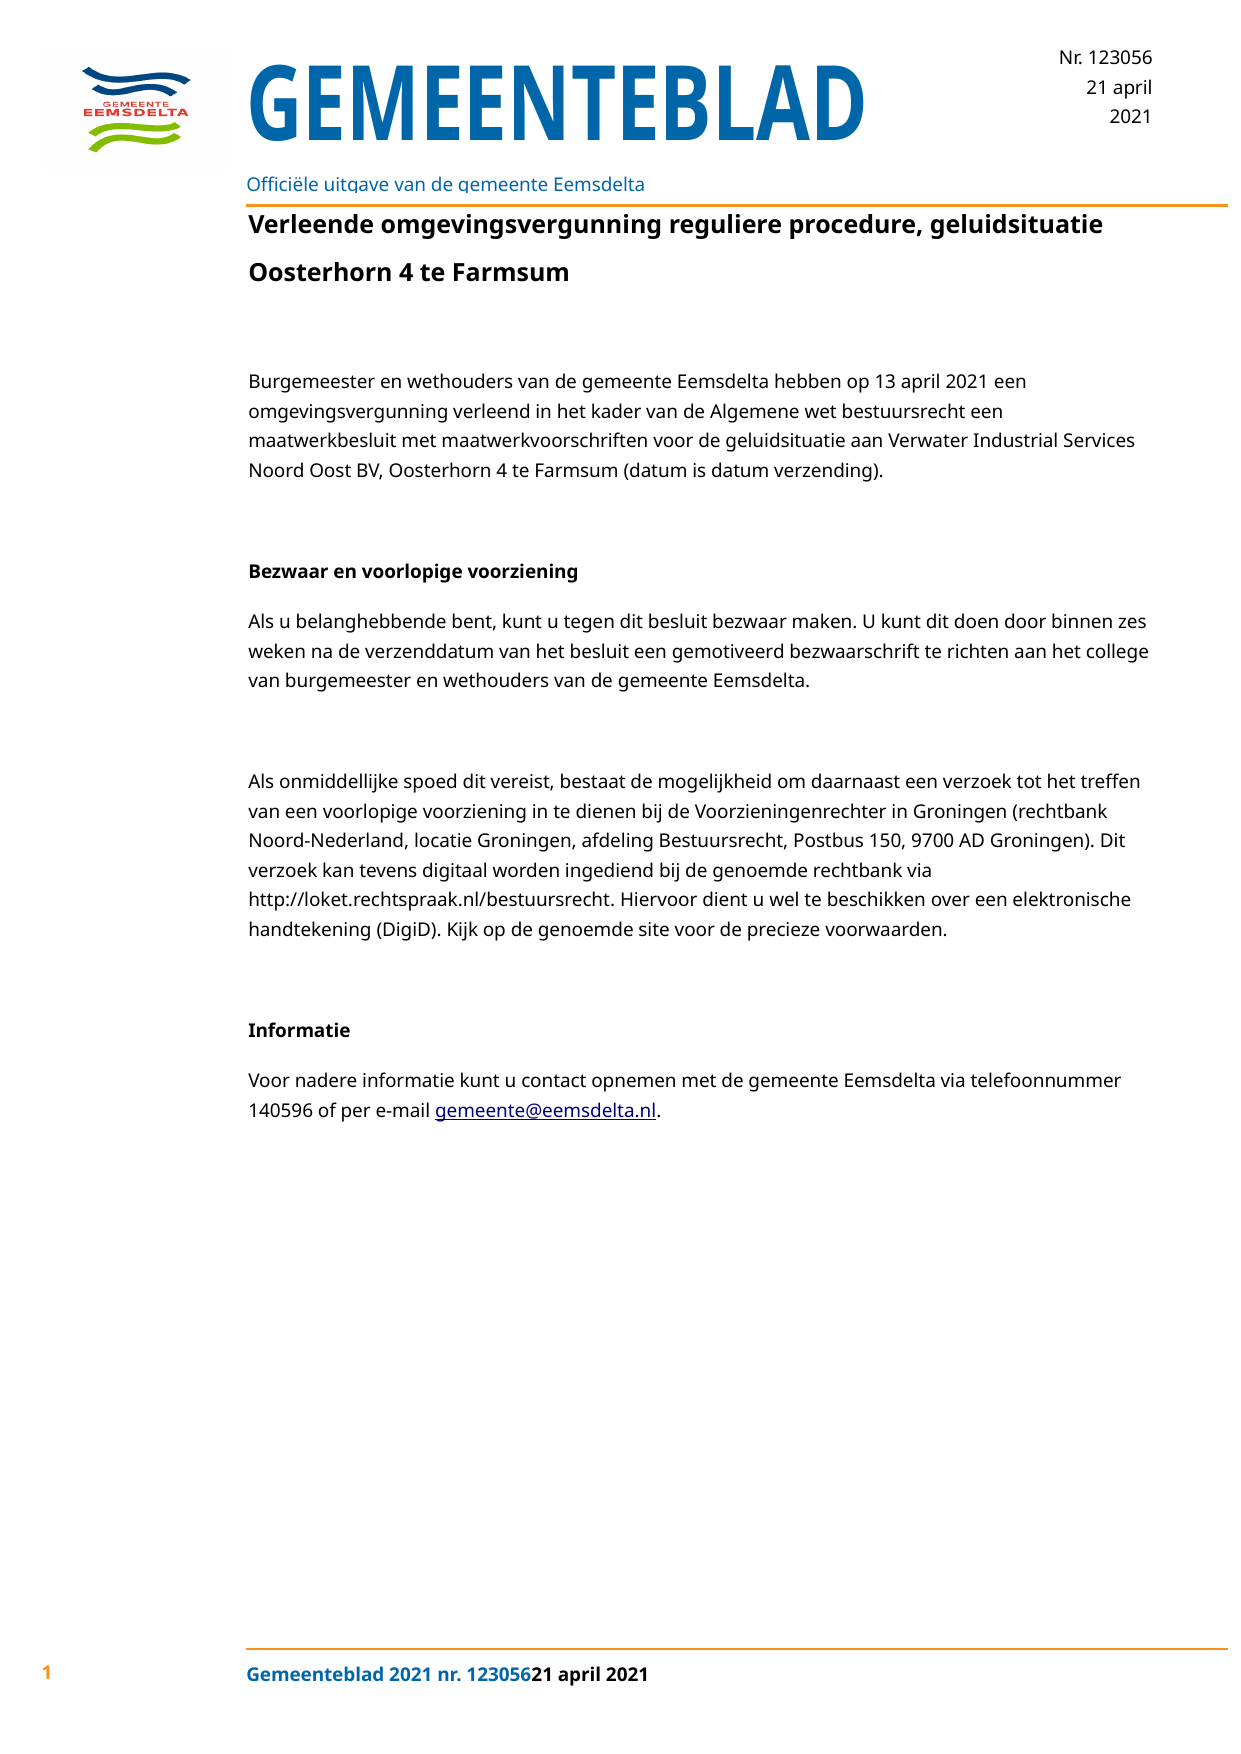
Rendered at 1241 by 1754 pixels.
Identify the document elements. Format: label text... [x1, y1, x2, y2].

text Burgemeester en wethouders van de gemeente Eemsdelta hebben op 13 april 2021 een omgevingsvergunning verleend in het kader van de Algemene wet bestuursrecht een maatwerkbesluit met maatwerkvoorschriften voor de geluidsituatie aan Verwater Industrial Services Noord Oost BV, Oosterhorn 4 te Farmsum (datum is datum verzending). [248, 368, 1152, 483]
text Bezwaar en voorlopige voorziening [248, 558, 1152, 584]
text Als u belanghebbende bent, kunt u tegen dit besluit bezwaar maken. U kunt dit doen door binnen zes weken na de verzenddatum van het besluit een gemotiveerd bezwaarschrift te richten aan het college van burgemeester en wethouders van de gemeente Eemsdelta. [248, 608, 1152, 693]
picture [41, 47, 231, 172]
text Voor nadere informatie kunt u contact opnemen met de gemeente Eemsdelta via telefoonnummer 140596 of per e-mail gemeente@eemsdelta.nl. [248, 1067, 1152, 1123]
text Verleende omgevingsvergunning reguliere procedure, geluidsituatie Oosterhorn 4 te Farmsum [248, 207, 1152, 288]
text Als onmiddellijke spoed dit vereist, bestaat de mogelijkheid om daarnaast een verzoek tot het treffen van een voorlopige voorziening in te dienen bij de Voorzieningenrechter in Groningen (rechtbank Noord-Nederland, locatie Groningen, afdeling Bestuurs­recht, Postbus 150, 9700 AD Groningen). Dit verzoek kan tevens digitaal worden ingediend bij de genoemde rechtbank via http://loket.rechtspraak.nl/bestuursrecht. Hiervoor dient u wel te beschikken over een elektronische handtekening (DigiD). Kijk op de genoemde site voor de precieze voorwaarden. [248, 768, 1152, 942]
text Informatie [248, 1017, 1152, 1043]
